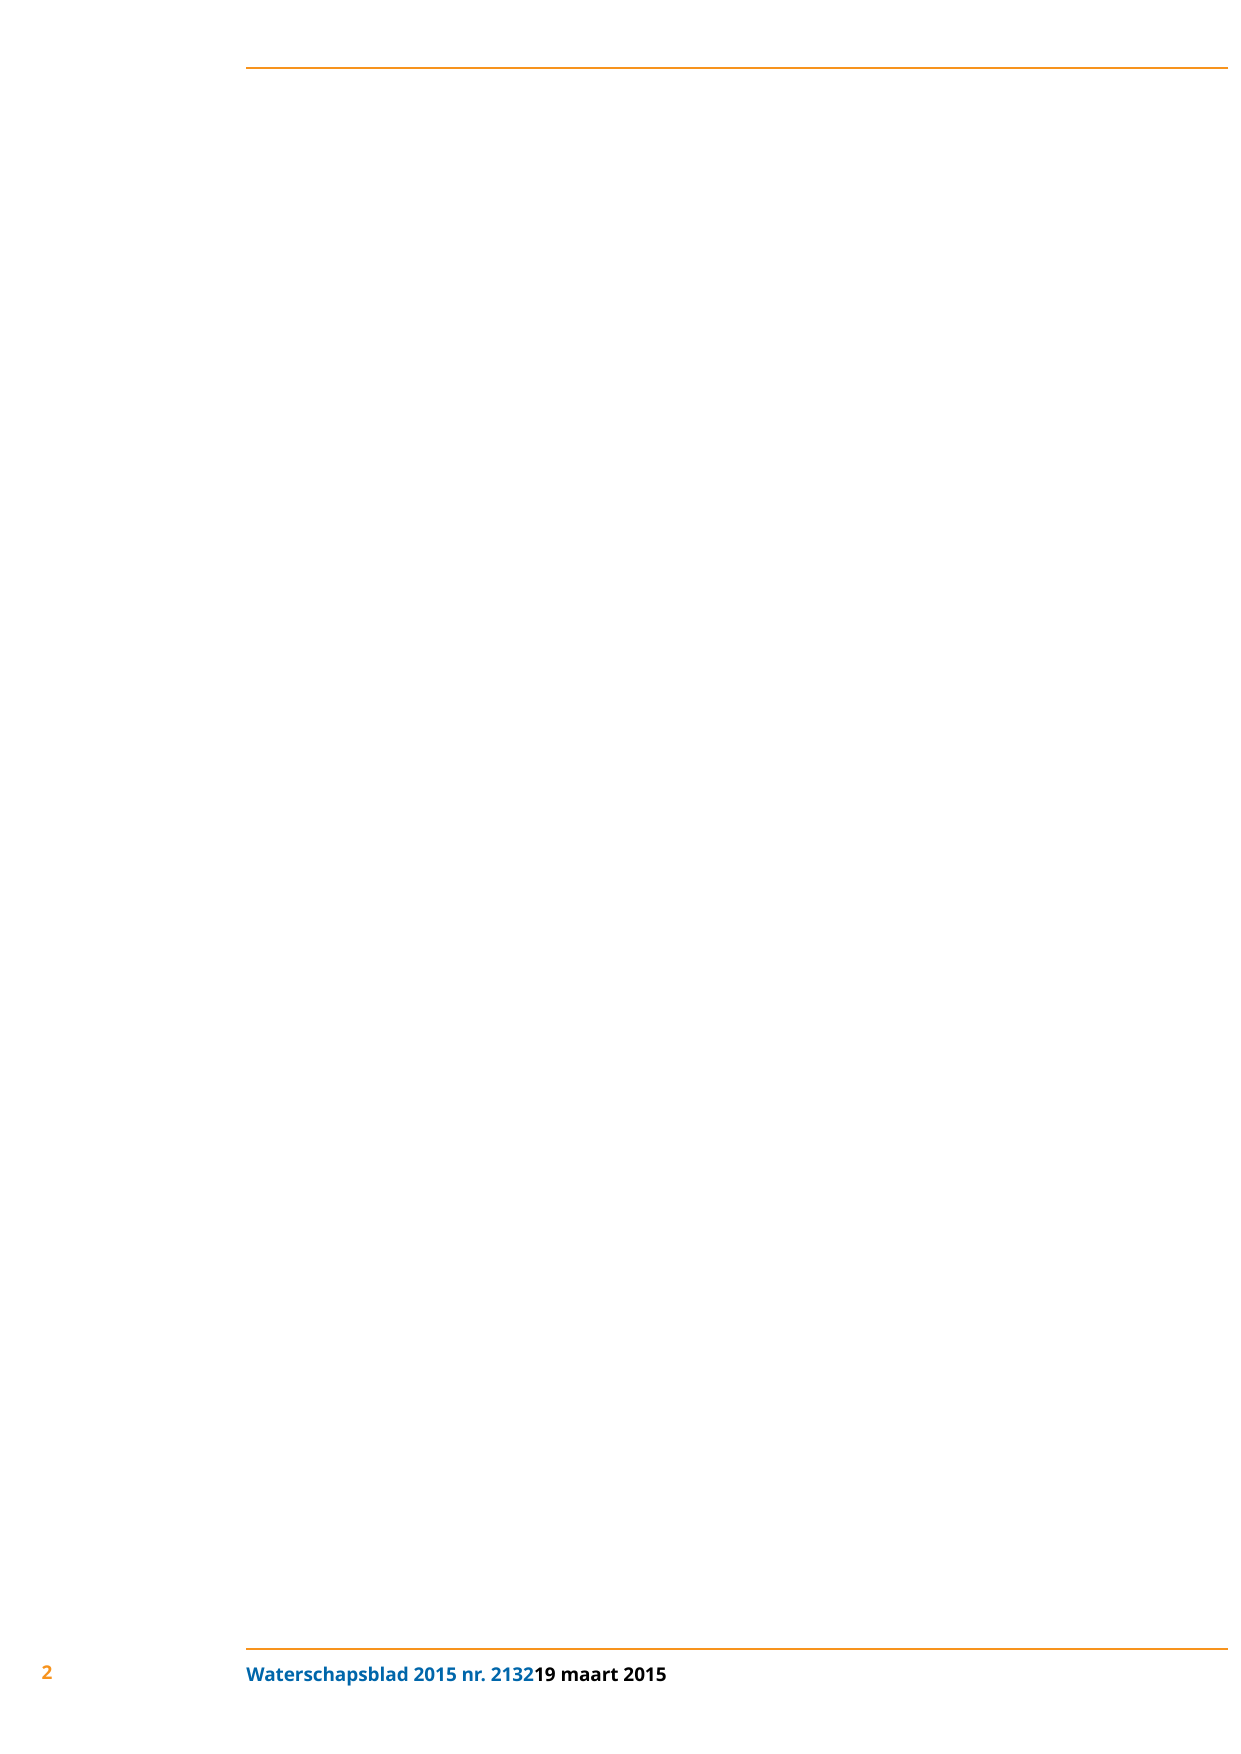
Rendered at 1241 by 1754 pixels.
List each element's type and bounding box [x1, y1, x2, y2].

picture [41, 47, 231, 172]
